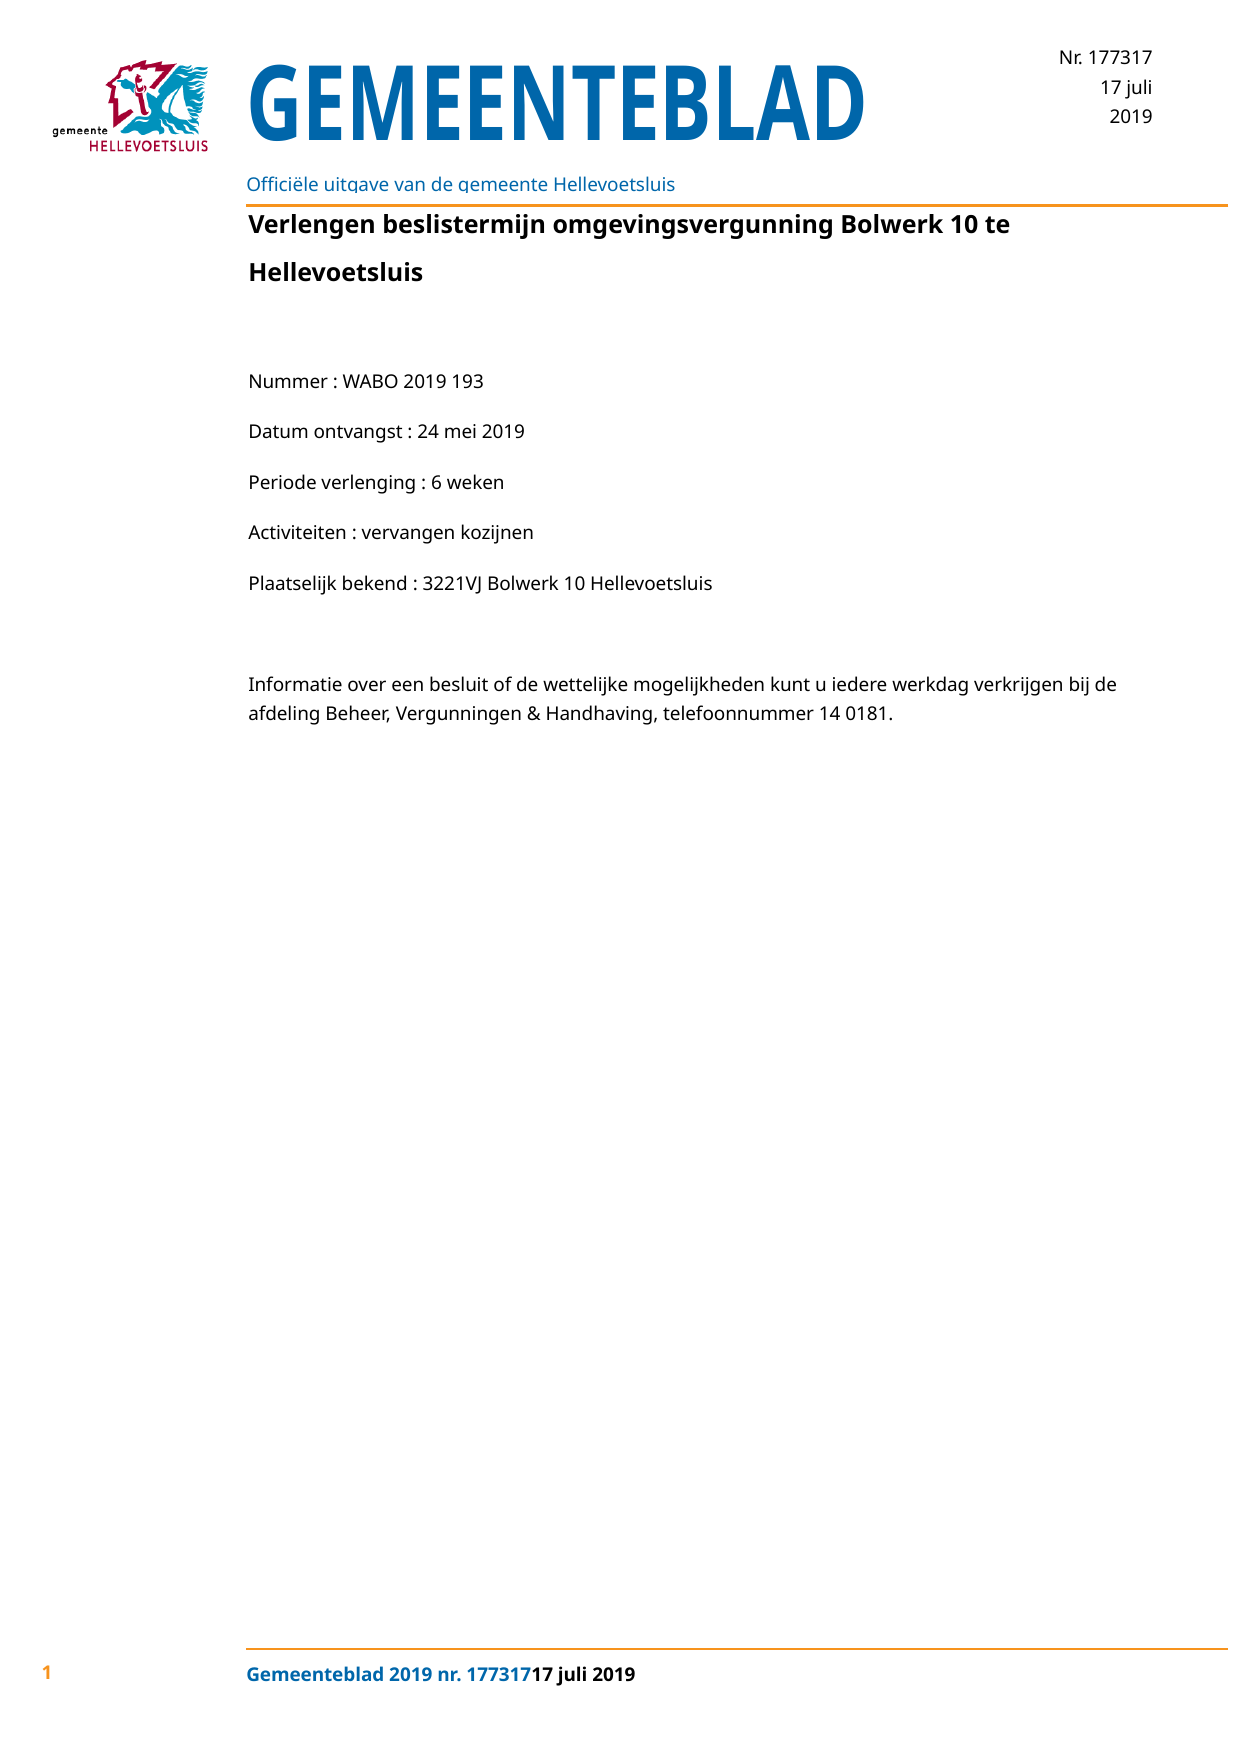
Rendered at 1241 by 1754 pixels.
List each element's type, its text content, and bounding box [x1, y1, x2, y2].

text Plaatselijk bekend : 3221VJ Bolwerk 10 Hellevoetsluis [248, 570, 1152, 596]
text Periode verlenging : 6 weken [248, 469, 1152, 495]
text Datum ontvangst : 24 mei 2019 [248, 419, 1152, 444]
text Nummer : WABO 2019 193 [248, 368, 1152, 394]
text Activiteiten : vervangen kozijnen [248, 519, 1152, 545]
text Informatie over een besluit of de wettelijke mogelijkheden kunt u iedere werkdag verkrijgen bij de afdeling Beheer, Vergunningen & Handhaving, telefoonnummer 14 0181. [248, 671, 1152, 726]
text Verlengen beslistermijn omgevingsvergunning Bolwerk 10 te Hellevoetsluis [248, 207, 1152, 288]
picture [41, 47, 231, 172]
